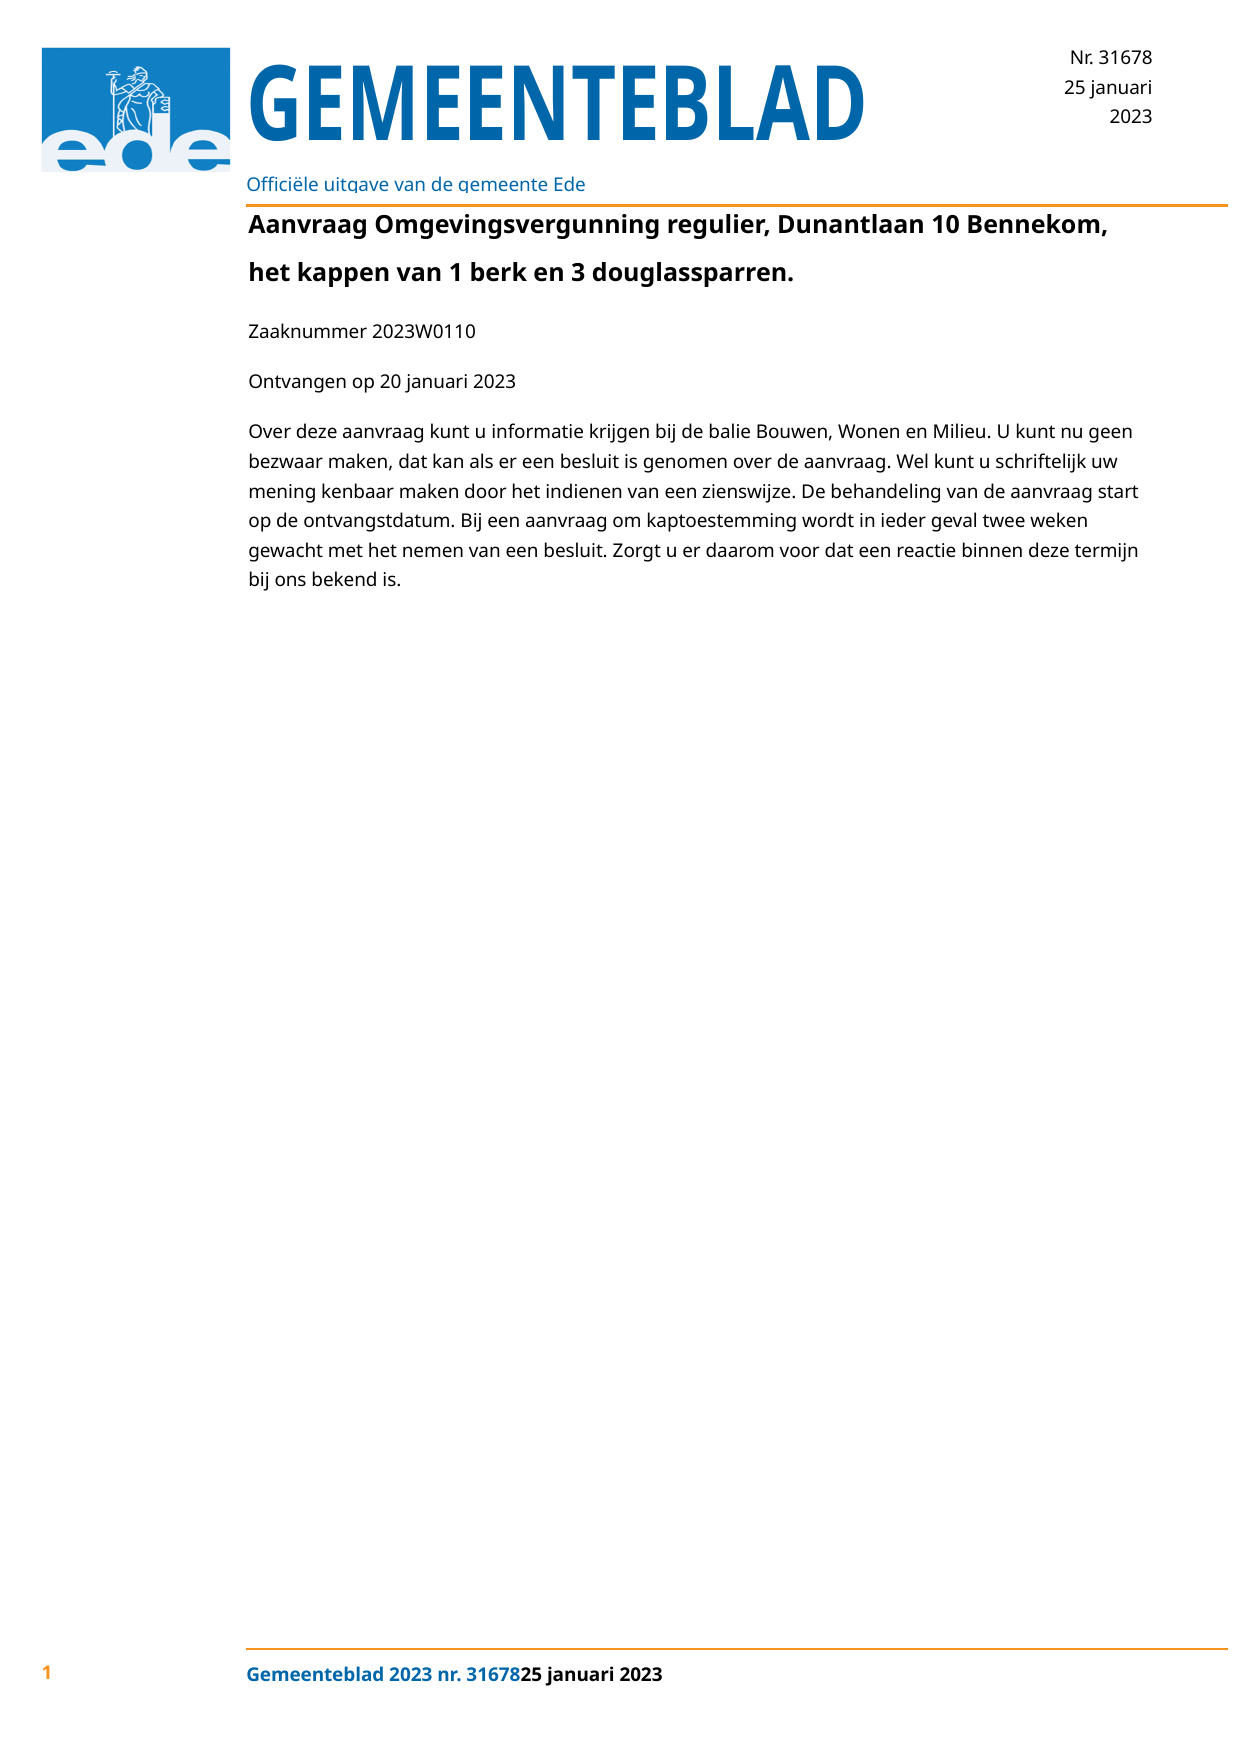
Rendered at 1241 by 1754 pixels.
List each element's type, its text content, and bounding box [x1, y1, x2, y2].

text Zaaknummer 2023W0110 [248, 318, 1152, 344]
text Aanvraag Omgevingsvergunning regulier, Dunantlaan 10 Bennekom, het kappen van 1 berk en 3 douglassparren. [248, 207, 1152, 288]
text Over deze aanvraag kunt u informatie krijgen bij de balie Bouwen, Wonen en Milieu. U kunt nu geen bezwaar maken, dat kan als er een besluit is genomen over de aanvraag. Wel kunt u schriftelijk uw mening kenbaar maken door het indienen van een zienswijze. De behandeling van de aanvraag start op de ontvangstdatum. Bij een aanvraag om kaptoestemming wordt in ieder geval twee weken gewacht met het nemen van een besluit. Zorgt u er daarom voor dat een reactie binnen deze termijn bij ons bekend is. [248, 419, 1152, 592]
picture [41, 47, 231, 172]
text Ontvangen op 20 januari 2023 [248, 368, 1152, 394]
